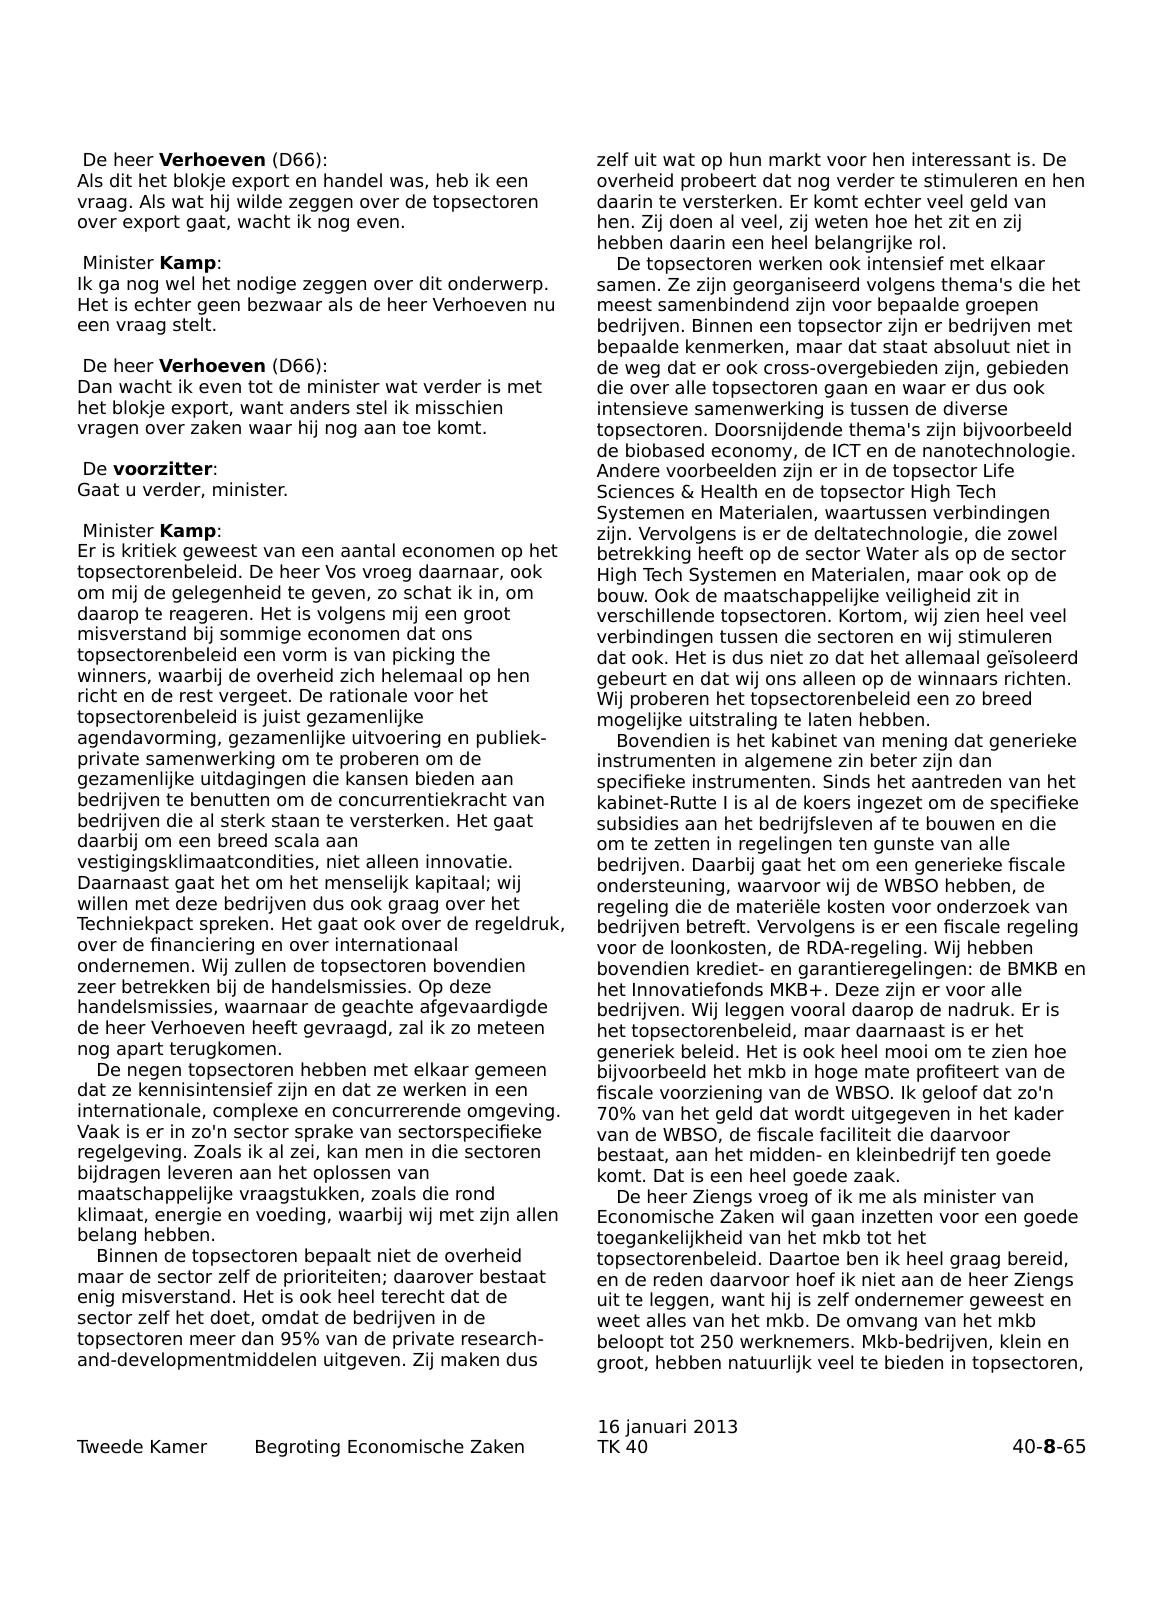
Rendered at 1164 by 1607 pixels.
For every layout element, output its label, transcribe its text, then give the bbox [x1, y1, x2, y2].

text De heer Verhoeven (D66): [77, 356, 567, 377]
text De negen topsectoren hebben met elkaar gemeen dat ze kennisintensief zijn en dat ze werken in een internationale, complexe en concurrerende omgeving. Vaak is er in zo'n sector sprake van sectorspecifieke regelgeving. Zoals ik al zei, kan men in die sectoren bijdragen leveren aan het oplossen van maatschappelijke vraagstukken, zoals die rond klimaat, energie en voeding, waarbij wij met zijn allen belang hebben. [77, 1059, 567, 1246]
text Minister Kamp: [77, 520, 567, 541]
text Bovendien is het kabinet van mening dat generieke instrumenten in algemene zin beter zijn dan specifieke instrumenten. Sinds het aantreden van het kabinet-Rutte I is al de koers ingezet om de specifieke subsidies aan het bedrijfsleven af te bouwen en die om te zetten in regelingen ten gunste van alle bedrijven. Daarbij gaat het om een generieke fiscale ondersteuning, waarvoor wij de WBSO hebben, de regeling die de materiële kosten voor onderzoek van bedrijven betreft. Vervolgens is er een fiscale regeling voor de loonkosten, de RDA-regeling. Wij hebben bovendien krediet- en garantieregelingen: de BMKB en het Innovatiefonds MKB+. Deze zijn er voor alle bedrijven. Wij leggen vooral daarop de nadruk. Er is het topsectorenbeleid, maar daarnaast is er het generiek beleid. Het is ook heel mooi om te zien hoe bijvoorbeeld het mkb in hoge mate profiteert van de fiscale voorziening van de WBSO. Ik geloof dat zo'n 70% van het geld dat wordt uitgegeven in het kader van de WBSO, de fiscale faciliteit die daarvoor bestaat, aan het midden- en kleinbedrijf ten goede komt. Dat is een heel goede zaak. [596, 731, 1087, 1187]
text Binnen de topsectoren bepaalt niet de overheid maar de sector zelf de prioriteiten; daarover bestaat enig misverstand. Het is ook heel terecht dat de sector zelf het doet, omdat de bedrijven in de topsectoren meer dan 95% van de private research-and-developmentmiddelen uitgeven. Zij maken dus [77, 1246, 567, 1370]
text Minister Kamp: [77, 253, 567, 274]
text Gaat u verder, minister. [77, 480, 567, 500]
text De heer Verhoeven (D66): [77, 150, 567, 171]
text De topsectoren werken ook intensief met elkaar samen. Ze zijn georganiseerd volgens thema's die het meest samenbindend zijn voor bepaalde groepen bedrijven. Binnen een topsector zijn er bedrijven met bepaalde kenmerken, maar dat staat absoluut niet in de weg dat er ook cross-overgebieden zijn, gebieden die over alle topsectoren gaan en waar er dus ook intensieve samenwerking is tussen de diverse topsectoren. Doorsnijdende thema's zijn bijvoorbeeld de biobased economy, de ICT en de nanotechnologie. Andere voorbeelden zijn er in de topsector Life Sciences & Health en de topsector High Tech Systemen en Materialen, waartussen verbindingen zijn. Vervolgens is er de deltatechnologie, die zowel betrekking heeft op de sector Water als op de sector High Tech Systemen en Materialen, maar ook op de bouw. Ook de maatschappelijke veiligheid zit in verschillende topsectoren. Kortom, wij zien heel veel verbindingen tussen die sectoren en wij stimuleren dat ook. Het is dus niet zo dat het allemaal geïsoleerd gebeurt en dat wij ons alleen op de winnaars richten. Wij proberen het topsectorenbeleid een zo breed mogelijke uitstraling te laten hebben. [596, 254, 1087, 731]
text zelf uit wat op hun markt voor hen interessant is. De overheid probeert dat nog verder te stimuleren en hen daarin te versterken. Er komt echter veel geld van hen. Zij doen al veel, zij weten hoe het zit en zij hebben daarin een heel belangrijke rol. [596, 150, 1087, 254]
text Dan wacht ik even tot de minister wat verder is met het blokje export, want anders stel ik misschien vragen over zaken waar hij nog aan toe komt. [77, 377, 567, 439]
text Er is kritiek geweest van een aantal economen op het topsectorenbeleid. De heer Vos vroeg daarnaar, ook om mij de gelegenheid te geven, zo schat ik in, om daarop te reageren. Het is volgens mij een groot misverstand bij sommige economen dat ons topsectorenbeleid een vorm is van picking the winners, waarbij de overheid zich helemaal op hen richt en de rest vergeet. De rationale voor het topsectorenbeleid is juist gezamenlijke agendavorming, gezamenlijke uitvoering en publiek-private samenwerking om te proberen om de gezamenlijke uitdagingen die kansen bieden aan bedrijven te benutten om de concurrentiekracht van bedrijven die al sterk staan te versterken. Het gaat daarbij om een breed scala aan vestigingsklimaatcondities, niet alleen innovatie. Daarnaast gaat het om het menselijk kapitaal; wij willen met deze bedrijven dus ook graag over het Techniekpact spreken. Het gaat ook over de regeldruk, over de financiering en over internationaal ondernemen. Wij zullen de topsectoren bovendien zeer betrekken bij de handelsmissies. Op deze handelsmissies, waarnaar de geachte afgevaardigde de heer Verhoeven heeft gevraagd, zal ik zo meteen nog apart terugkomen. [77, 541, 567, 1059]
text Ik ga nog wel het nodige zeggen over dit onderwerp. Het is echter geen bezwaar als de heer Verhoeven nu een vraag stelt. [77, 274, 567, 336]
text Als dit het blokje export en handel was, heb ik een vraag. Als wat hij wilde zeggen over de topsectoren over export gaat, wacht ik nog even. [77, 171, 567, 233]
text De heer Ziengs vroeg of ik me als minister van Economische Zaken wil gaan inzetten voor een goede toegankelijkheid van het mkb tot het topsectorenbeleid. Daartoe ben ik heel graag bereid, en de reden daarvoor hoef ik niet aan de heer Ziengs uit te leggen, want hij is zelf ondernemer geweest en weet alles van het mkb. De omvang van het mkb beloopt tot 250 werknemers. Mkb-bedrijven, klein en groot, hebben natuurlijk veel te bieden in topsectoren, [596, 1187, 1087, 1373]
text De voorzitter: [77, 459, 567, 480]
